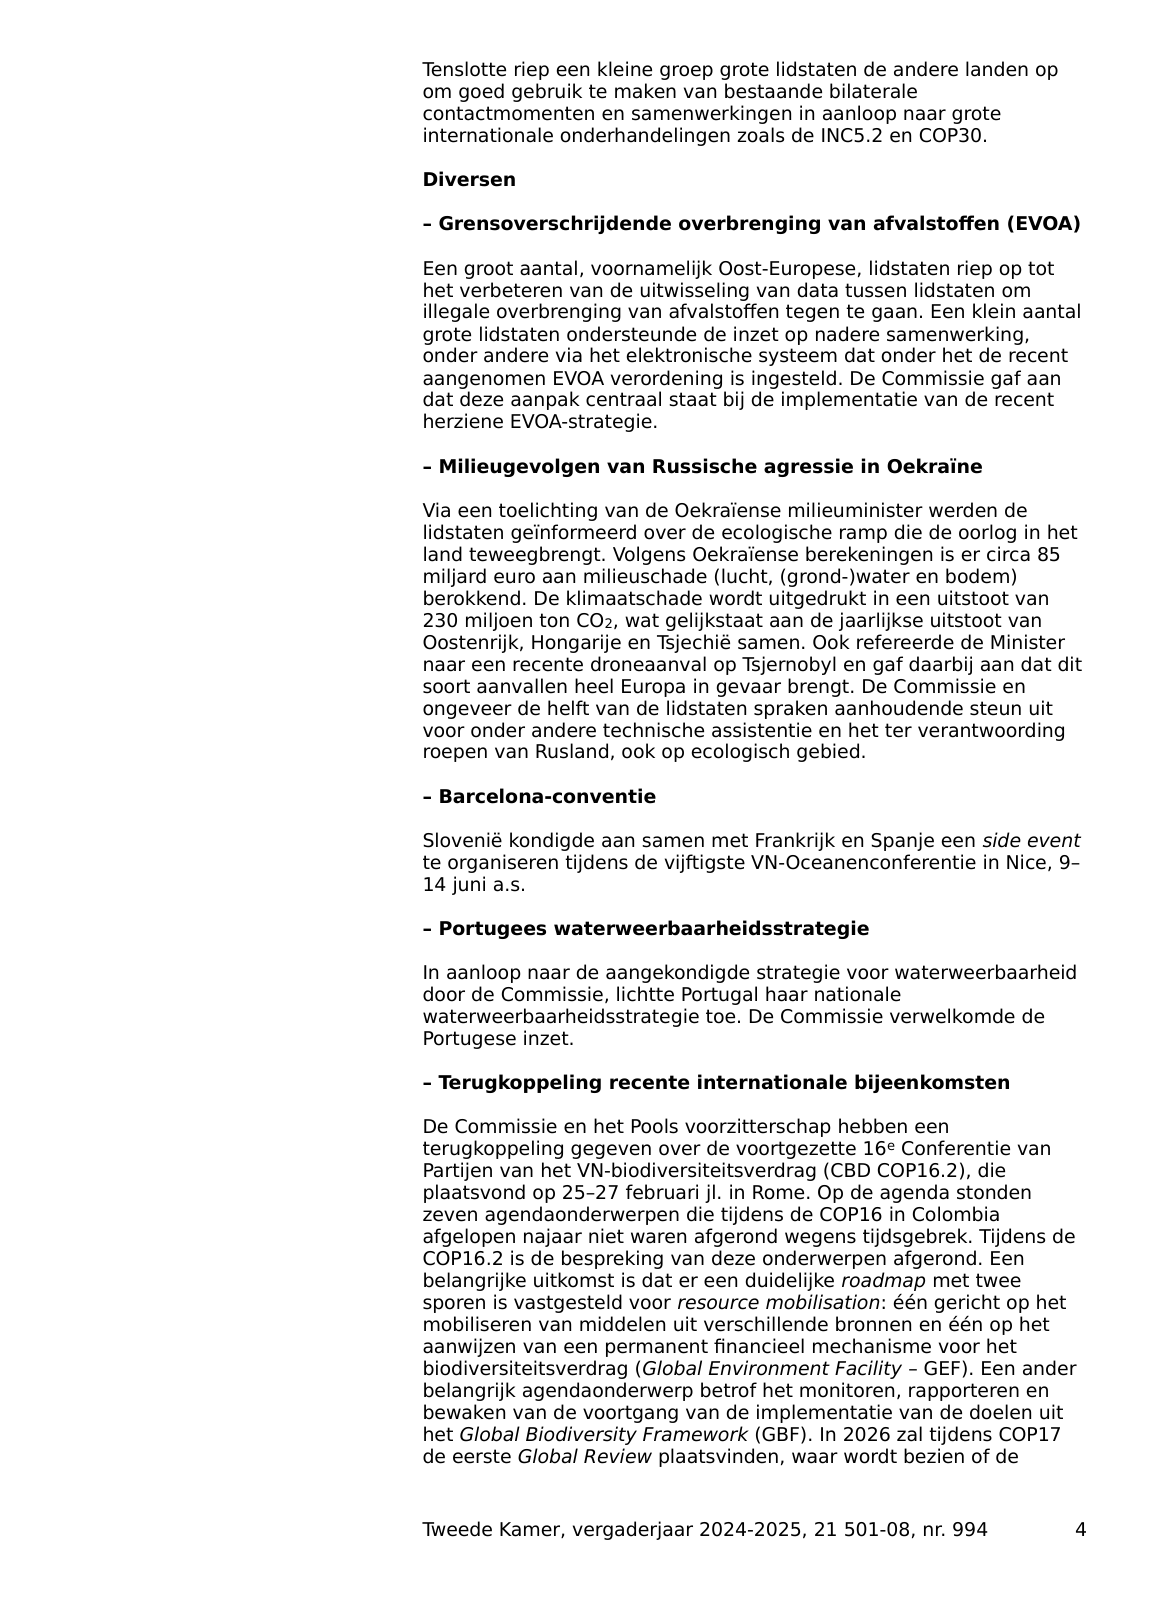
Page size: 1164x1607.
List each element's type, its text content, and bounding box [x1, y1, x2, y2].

text In aanloop naar de aangekondigde strategie voor waterweerbaarheid door de Commissie, lichtte Portugal haar nationale waterweerbaarheidsstrategie toe. De Commissie verwelkomde de Portugese inzet. [422, 962, 1087, 1050]
text Een groot aantal, voornamelijk Oost-Europese, lidstaten riep op tot het verbeteren van de uitwisseling van data tussen lidstaten om illegale overbrenging van afvalstoffen tegen te gaan. Een klein aantal grote lidstaten ondersteunde de inzet op nadere samenwerking, onder andere via het elektronische systeem dat onder het de recent aangenomen EVOA verordening is ingesteld. De Commissie gaf aan dat deze aanpak centraal staat bij de implementatie van de recent herziene EVOA-strategie. [422, 257, 1087, 433]
text Via een toelichting van de Oekraïense milieuminister werden de lidstaten geïnformeerd over de ecologische ramp die de oorlog in het land teweegbrengt. Volgens Oekraïense berekeningen is er circa 85 miljard euro aan milieuschade (lucht, (grond-)water en bodem) berokkend. De klimaatschade wordt uitgedrukt in een uitstoot van 230 miljoen ton CO2, wat gelijkstaat aan de jaarlijkse uitstoot van Oostenrijk, Hongarije en Tsjechië samen. Ook refereerde de Minister naar een recente droneaanval op Tsjernobyl en gaf daarbij aan dat dit soort aanvallen heel Europa in gevaar brengt. De Commissie en ongeveer de helft van de lidstaten spraken aanhoudende steun uit voor onder andere technische assistentie en het ter verantwoording roepen van Rusland, ook op ecologisch gebied. [422, 500, 1087, 763]
text De Commissie en het Pools voorzitterschap hebben een terugkoppeling gegeven over de voortgezette 16e Conferentie van Partijen van het VN-biodiversiteitsverdrag (CBD COP16.2), die plaatsvond op 25–27 februari jl. in Rome. Op de agenda stonden zeven agendaonderwerpen die tijdens de COP16 in Colombia afgelopen najaar niet waren afgerond wegens tijdsgebrek. Tijdens de COP16.2 is de bespreking van deze onderwerpen afgerond. Een belangrijke uitkomst is dat er een duidelijke roadmap met twee sporen is vastgesteld voor resource mobilisation: één gericht op het mobiliseren van middelen uit verschillende bronnen en één op het aanwijzen van een permanent financieel mechanisme voor het biodiversiteitsverdrag (Global Environment Facility – GEF). Een ander belangrijk agendaonderwerp betrof het monitoren, rapporteren en bewaken van de voortgang van de implementatie van de doelen uit het Global Biodiversity Framework (GBF). In 2026 zal tijdens COP17 de eerste Global Review plaatsvinden, waar wordt bezien of de [422, 1116, 1087, 1468]
subtitle – Grensoverschrijdende overbrenging van afvalstoffen (EVOA) [422, 213, 1087, 235]
text Tenslotte riep een kleine groep grote lidstaten de andere landen op om goed gebruik te maken van bestaande bilaterale contactmomenten en samenwerkingen in aanloop naar grote internationale onderhandelingen zoals de INC5.2 en COP30. [422, 59, 1087, 147]
subtitle – Barcelona-conventie [422, 786, 1087, 808]
subtitle – Milieugevolgen van Russische agressie in Oekraïne [422, 456, 1087, 477]
text Slovenië kondigde aan samen met Frankrijk en Spanje een side event te organiseren tijdens de vijftigste VN-Oceanenconferentie in Nice, 9–14 juni a.s. [422, 830, 1087, 896]
subtitle – Portugees waterweerbaarheidsstrategie [422, 918, 1087, 940]
subtitle Diversen [422, 169, 1087, 191]
subtitle – Terugkoppeling recente internationale bijeenkomsten [422, 1072, 1087, 1094]
